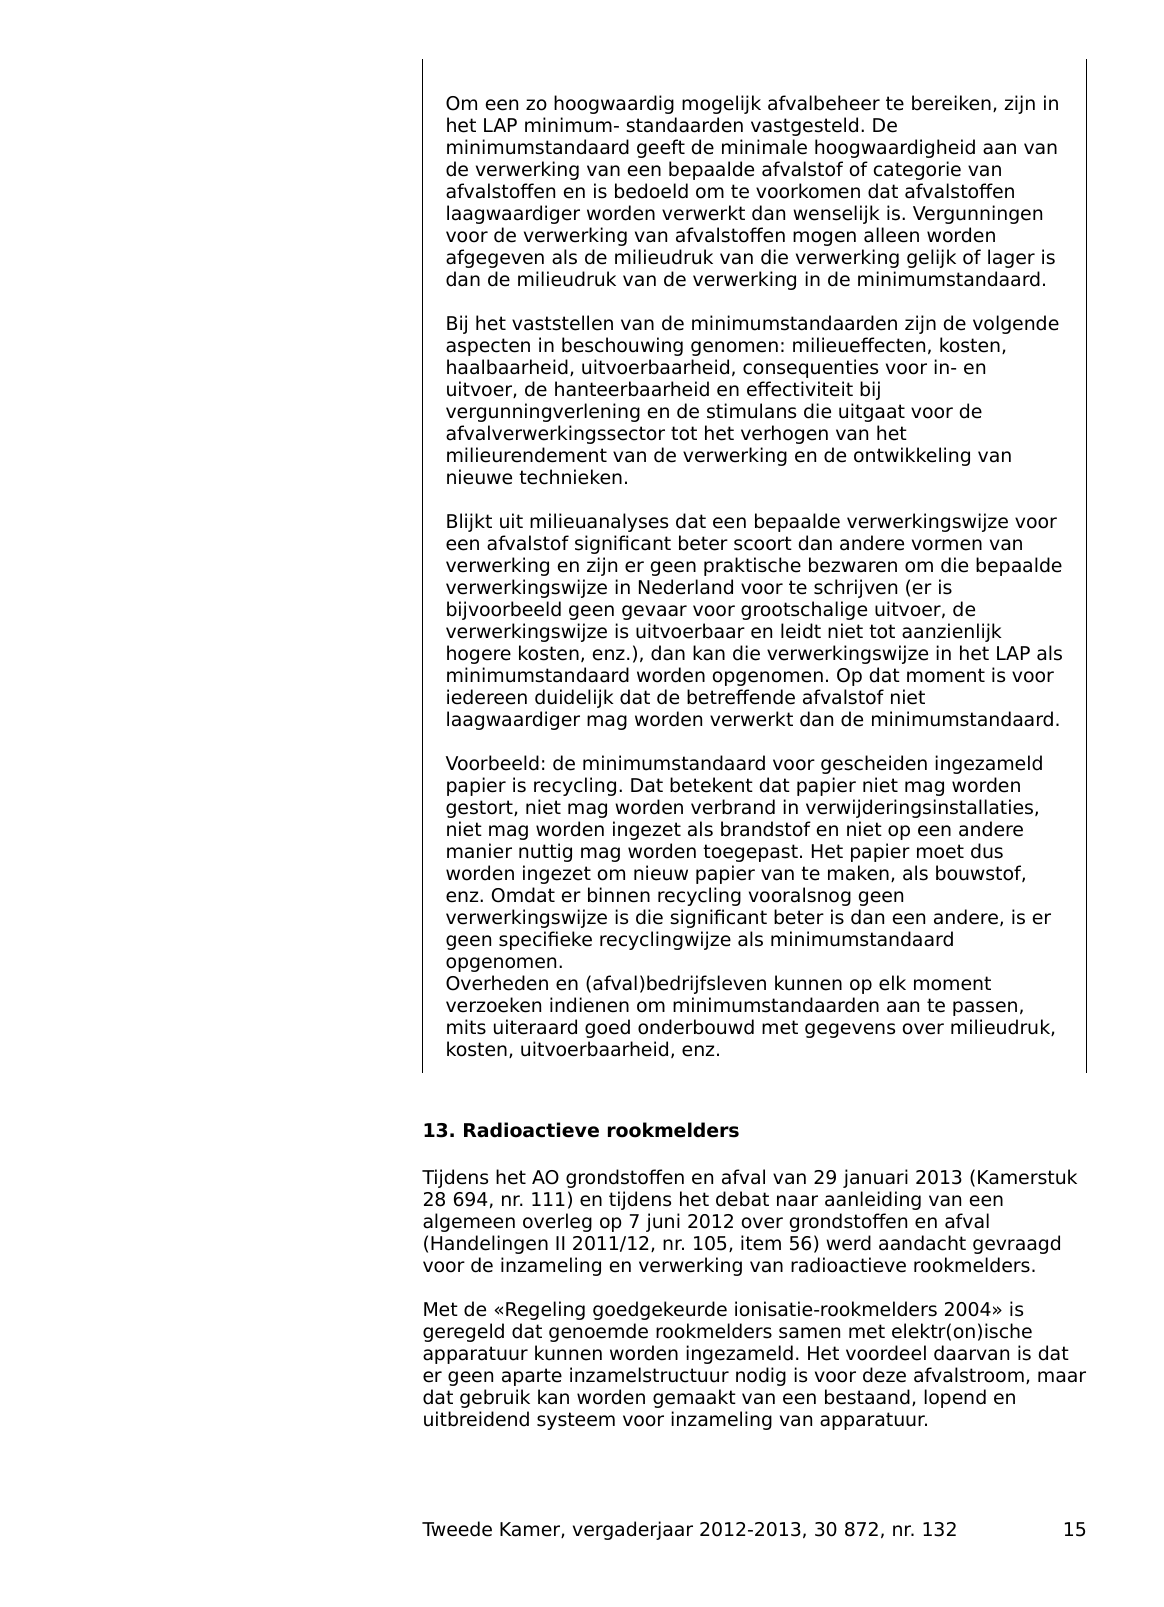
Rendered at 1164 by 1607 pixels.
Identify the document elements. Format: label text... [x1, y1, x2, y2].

subtitle 13. Radioactieve rookmelders [422, 1120, 1087, 1142]
table_header Om een zo hoogwaardig mogelijk afvalbeheer te bereiken, zijn in het LAP minimum- standaarden vastgesteld. De minimumstandaard geeft de minimale hoogwaardigheid aan van de verwerking van een bepaalde afvalstof of categorie van afvalstoffen en is bedoeld om te voorkomen dat afvalstoffen laagwaardiger worden verwerkt dan wenselijk is. Vergunningen voor de verwerking van afvalstoffen mogen alleen worden afgegeven als de milieudruk van die verwerking gelijk of lager is dan de milieudruk van de verwerking in de minimumstandaard. Bij het vaststellen van de minimumstandaarden zijn de volgende aspecten in beschouwing genomen: milieueffecten, kosten, haalbaarheid, uitvoerbaarheid, consequenties voor in- en uitvoer, de hanteerbaarheid en effectiviteit bij vergunningverlening en de stimulans die uitgaat voor de afvalverwerkingssector tot het verhogen van het milieurendement van de verwerking en de ontwikkeling van nieuwe technieken. Blijkt uit milieuanalyses dat een bepaalde verwerkingswijze voor een afvalstof significant beter scoort dan andere vormen van verwerking en zijn er geen praktische bezwaren om die bepaalde verwerkingswijze in Nederland voor te schrijven (er is bijvoorbeeld geen gevaar voor grootschalige uitvoer, de verwerkingswijze is uitvoerbaar en leidt niet tot aanzienlijk hogere kosten, enz.), dan kan die verwerkingswijze in het LAP als minimumstandaard worden opgenomen. Op dat moment is voor iedereen duidelijk dat de betreffende afvalstof niet laagwaardiger mag worden verwerkt dan de minimumstandaard. Voorbeeld: de minimumstandaard voor gescheiden ingezameld papier is recycling. Dat betekent dat papier niet mag worden gestort, niet mag worden verbrand in verwijderingsinstallaties, niet mag worden ingezet als brandstof en niet op een andere manier nuttig mag worden toegepast. Het papier moet dus worden ingezet om nieuw papier van te maken, als bouwstof, enz. Omdat er binnen recycling vooralsnog geen verwerkingswijze is die significant beter is dan een andere, is er geen specifieke recyclingwijze als minimumstandaard opgenomen. Overheden en (afval)bedrijfsleven kunnen op elk moment verzoeken indienen om minimumstandaarden aan te passen, mits uiteraard goed onderbouwd met gegevens over milieudruk, kosten, uitvoerbaarheid, enz. [423, 59, 1086, 1072]
text Tijdens het AO grondstoffen en afval van 29 januari 2013 (Kamerstuk 28 694, nr. 111) en tijdens het debat naar aanleiding van een algemeen overleg op 7 juni 2012 over grondstoffen en afval (Handelingen II 2011/12, nr. 105, item 56) werd aandacht gevraagd voor de inzameling en verwerking van radioactieve rookmelders. [422, 1167, 1087, 1277]
text Met de «Regeling goedgekeurde ionisatie-rookmelders 2004» is geregeld dat genoemde rookmelders samen met elektr(on)ische apparatuur kunnen worden ingezameld. Het voordeel daarvan is dat er geen aparte inzamelstructuur nodig is voor deze afvalstroom, maar dat gebruik kan worden gemaakt van een bestaand, lopend en uitbreidend systeem voor inzameling van apparatuur. [422, 1299, 1087, 1431]
